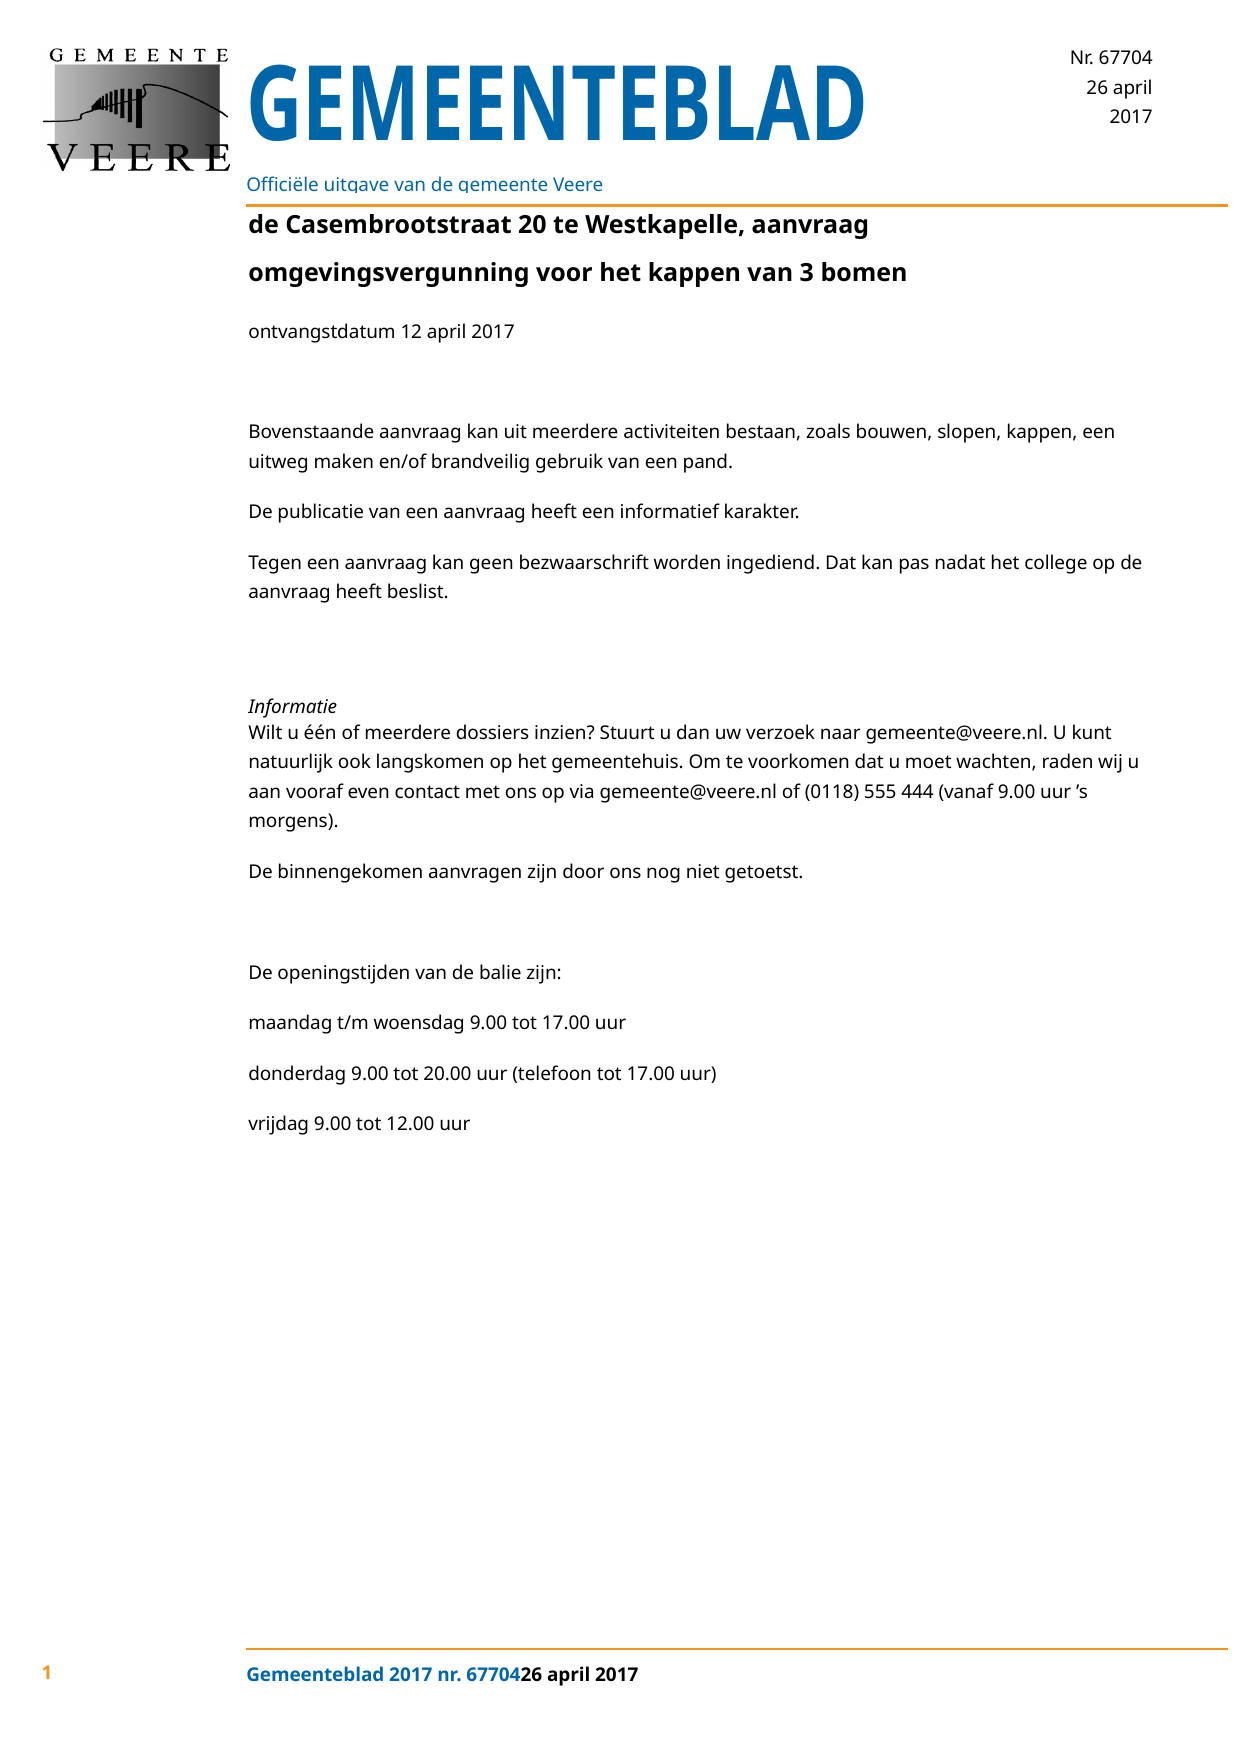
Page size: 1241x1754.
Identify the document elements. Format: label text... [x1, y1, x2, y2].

text De binnengekomen aanvragen zijn door ons nog niet getoetst. [248, 858, 1152, 884]
text De openingstijden van de balie zijn: [248, 959, 1152, 984]
text Informatie [248, 693, 1152, 719]
text vrijdag 9.00 tot 12.00 uur [248, 1110, 1152, 1136]
text Wilt u één of meerdere dossiers inzien? Stuurt u dan uw verzoek naar gemeente@veere.nl. U kunt natuurlijk ook langskomen op het gemeentehuis. Om te voorkomen dat u moet wachten, raden wij u aan vooraf even contact met ons op via gemeente@veere.nl of (0118) 555 444 (vanaf 9.00 uur ’s morgens). [248, 719, 1152, 833]
text de Casembrootstraat 20 te Westkapelle, aanvraag omgevingsvergunning voor het kappen van 3 bomen [248, 207, 1152, 288]
text De publicatie van een aanvraag heeft een informatief karakter. [248, 499, 1152, 524]
picture [41, 47, 231, 172]
text ontvangstdatum 12 april 2017 [248, 318, 1152, 344]
text donderdag 9.00 tot 20.00 uur (telefoon tot 17.00 uur) [248, 1060, 1152, 1085]
text Bovenstaande aanvraag kan uit meerdere activiteiten bestaan, zoals bouwen, slopen, kappen, een uitweg maken en/of brandveilig gebruik van een pand. [248, 419, 1152, 474]
text maandag t/m woensdag 9.00 tot 17.00 uur [248, 1009, 1152, 1035]
text Tegen een aanvraag kan geen bezwaarschrift worden ingediend. Dat kan pas nadat het college op de aanvraag heeft beslist. [248, 549, 1152, 604]
